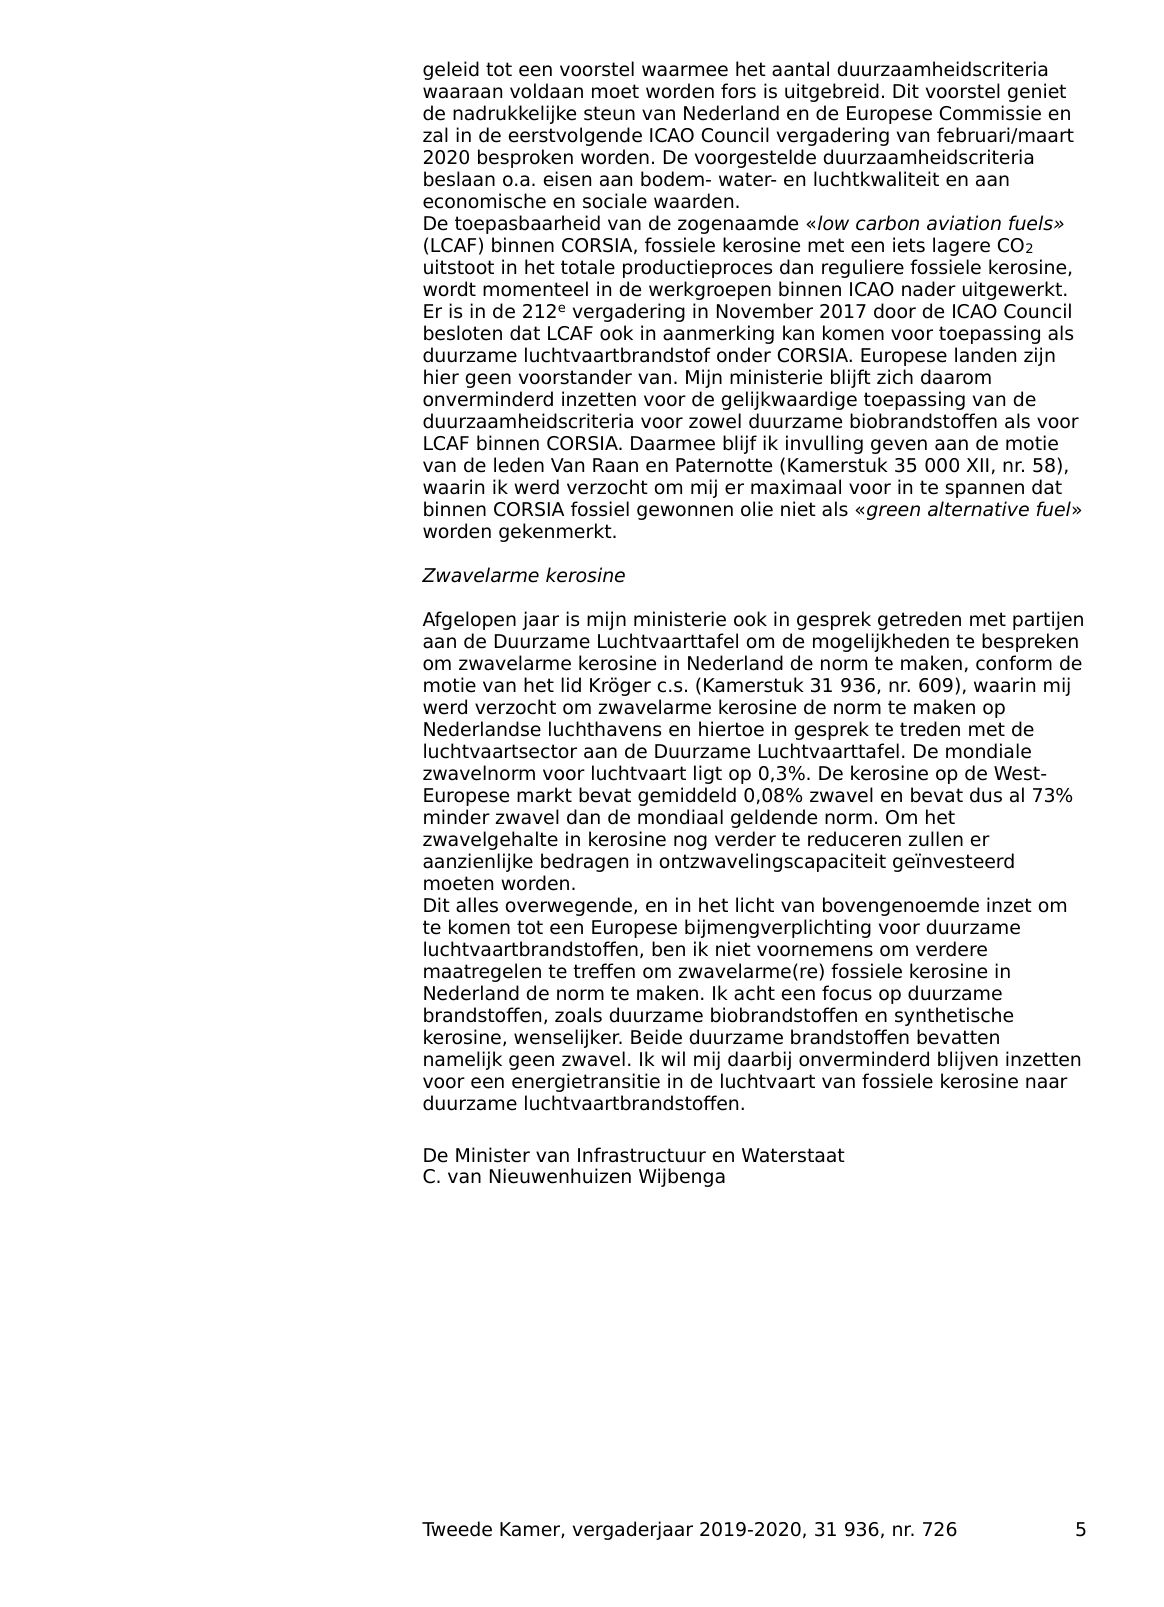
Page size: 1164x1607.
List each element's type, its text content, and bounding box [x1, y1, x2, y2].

text geleid tot een voorstel waarmee het aantal duurzaamheidscriteria waaraan voldaan moet worden fors is uitgebreid. Dit voorstel geniet de nadrukkelijke steun van Nederland en de Europese Commissie en zal in de eerstvolgende ICAO Council vergadering van februari/maart 2020 besproken worden. De voorgestelde duurzaamheidscriteria beslaan o.a. eisen aan bodem- water- en luchtkwaliteit en aan economische en sociale waarden. [422, 59, 1087, 213]
text Dit alles overwegende, en in het licht van bovengenoemde inzet om te komen tot een Europese bijmengverplichting voor duurzame luchtvaartbrandstoffen, ben ik niet voornemens om verdere maatregelen te treffen om zwavelarme(re) fossiele kerosine in Nederland de norm te maken. Ik acht een focus op duurzame brandstoffen, zoals duurzame biobrandstoffen en synthetische kerosine, wenselijker. Beide duurzame brandstoffen bevatten namelijk geen zwavel. Ik wil mij daarbij onverminderd blijven inzetten voor een energietransitie in de luchtvaart van fossiele kerosine naar duurzame luchtvaartbrandstoffen. [422, 895, 1087, 1114]
text Afgelopen jaar is mijn ministerie ook in gesprek getreden met partijen aan de Duurzame Luchtvaarttafel om de mogelijkheden te bespreken om zwavelarme kerosine in Nederland de norm te maken, conform de motie van het lid Kröger c.s. (Kamerstuk 31 936, nr. 609), waarin mij werd verzocht om zwavelarme kerosine de norm te maken op Nederlandse luchthavens en hiertoe in gesprek te treden met de luchtvaartsector aan de Duurzame Luchtvaarttafel. De mondiale zwavelnorm voor luchtvaart ligt op 0,3%. De kerosine op de West-Europese markt bevat gemiddeld 0,08% zwavel en bevat dus al 73% minder zwavel dan de mondiaal geldende norm. Om het zwavelgehalte in kerosine nog verder te reduceren zullen er aanzienlijke bedragen in ontzwavelingscapaciteit geïnvesteerd moeten worden. [422, 609, 1087, 895]
text De toepasbaarheid van de zogenaamde «low carbon aviation fuels» (LCAF) binnen CORSIA, fossiele kerosine met een iets lagere CO2 uitstoot in het totale productieproces dan reguliere fossiele kerosine, wordt momenteel in de werkgroepen binnen ICAO nader uitgewerkt. Er is in de 212e vergadering in November 2017 door de ICAO Council besloten dat LCAF ook in aanmerking kan komen voor toepassing als duurzame luchtvaartbrandstof onder CORSIA. Europese landen zijn hier geen voorstander van. Mijn ministerie blijft zich daarom onverminderd inzetten voor de gelijkwaardige toepassing van de duurzaamheidscriteria voor zowel duurzame biobrandstoffen als voor LCAF binnen CORSIA. Daarmee blijf ik invulling geven aan de motie van de leden Van Raan en Paternotte (Kamerstuk 35 000 XII, nr. 58), waarin ik werd verzocht om mij er maximaal voor in te spannen dat binnen CORSIA fossiel gewonnen olie niet als «green alternative fuel» worden gekenmerkt. [422, 213, 1087, 543]
text De Minister van Infrastructuur en Waterstaat C. van Nieuwenhuizen Wijbenga [422, 1144, 1087, 1188]
subtitle Zwavelarme kerosine [422, 565, 1087, 587]
